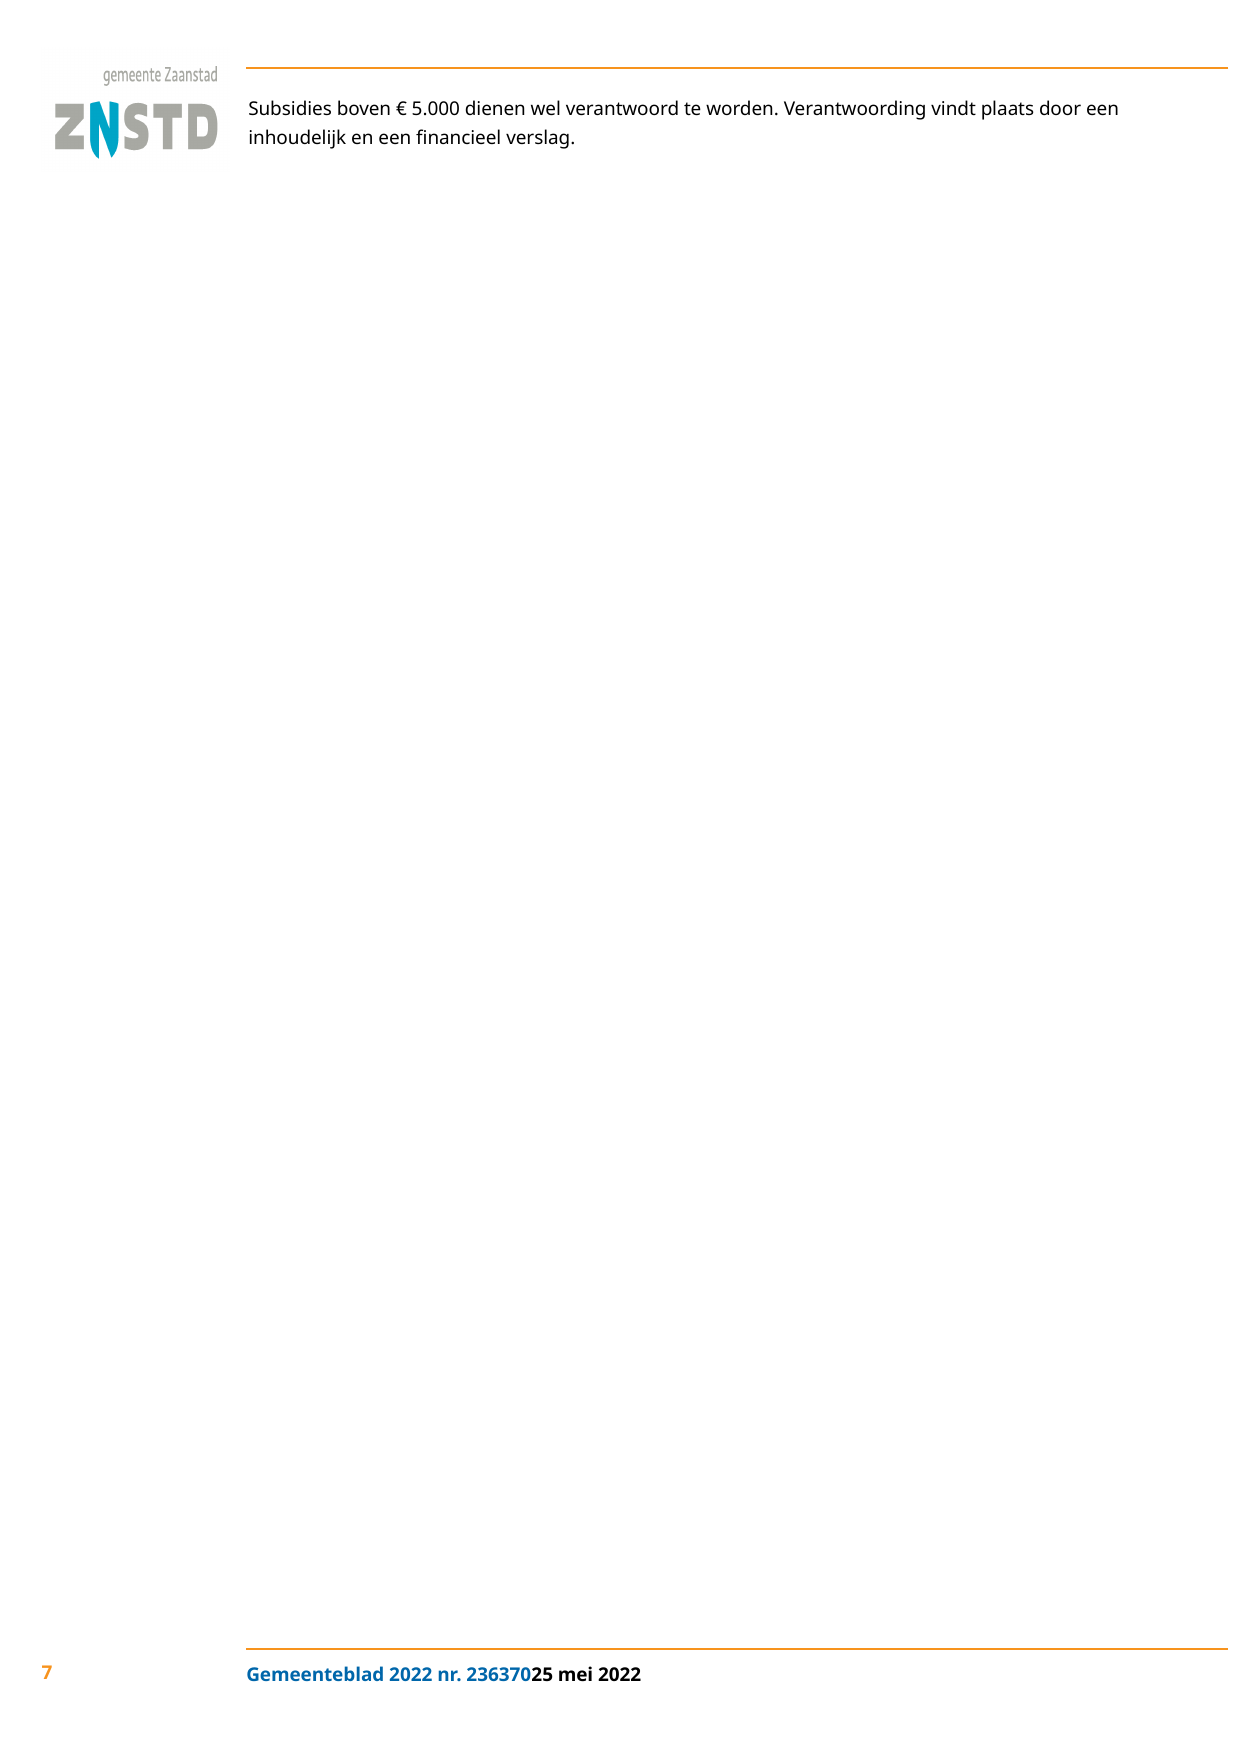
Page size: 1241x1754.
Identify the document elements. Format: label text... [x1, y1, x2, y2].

text Subsidies boven € 5.000 dienen wel verantwoord te worden. Verantwoording vindt plaats door een inhoudelijk en een financieel verslag. [248, 95, 1152, 150]
picture [41, 47, 231, 172]
